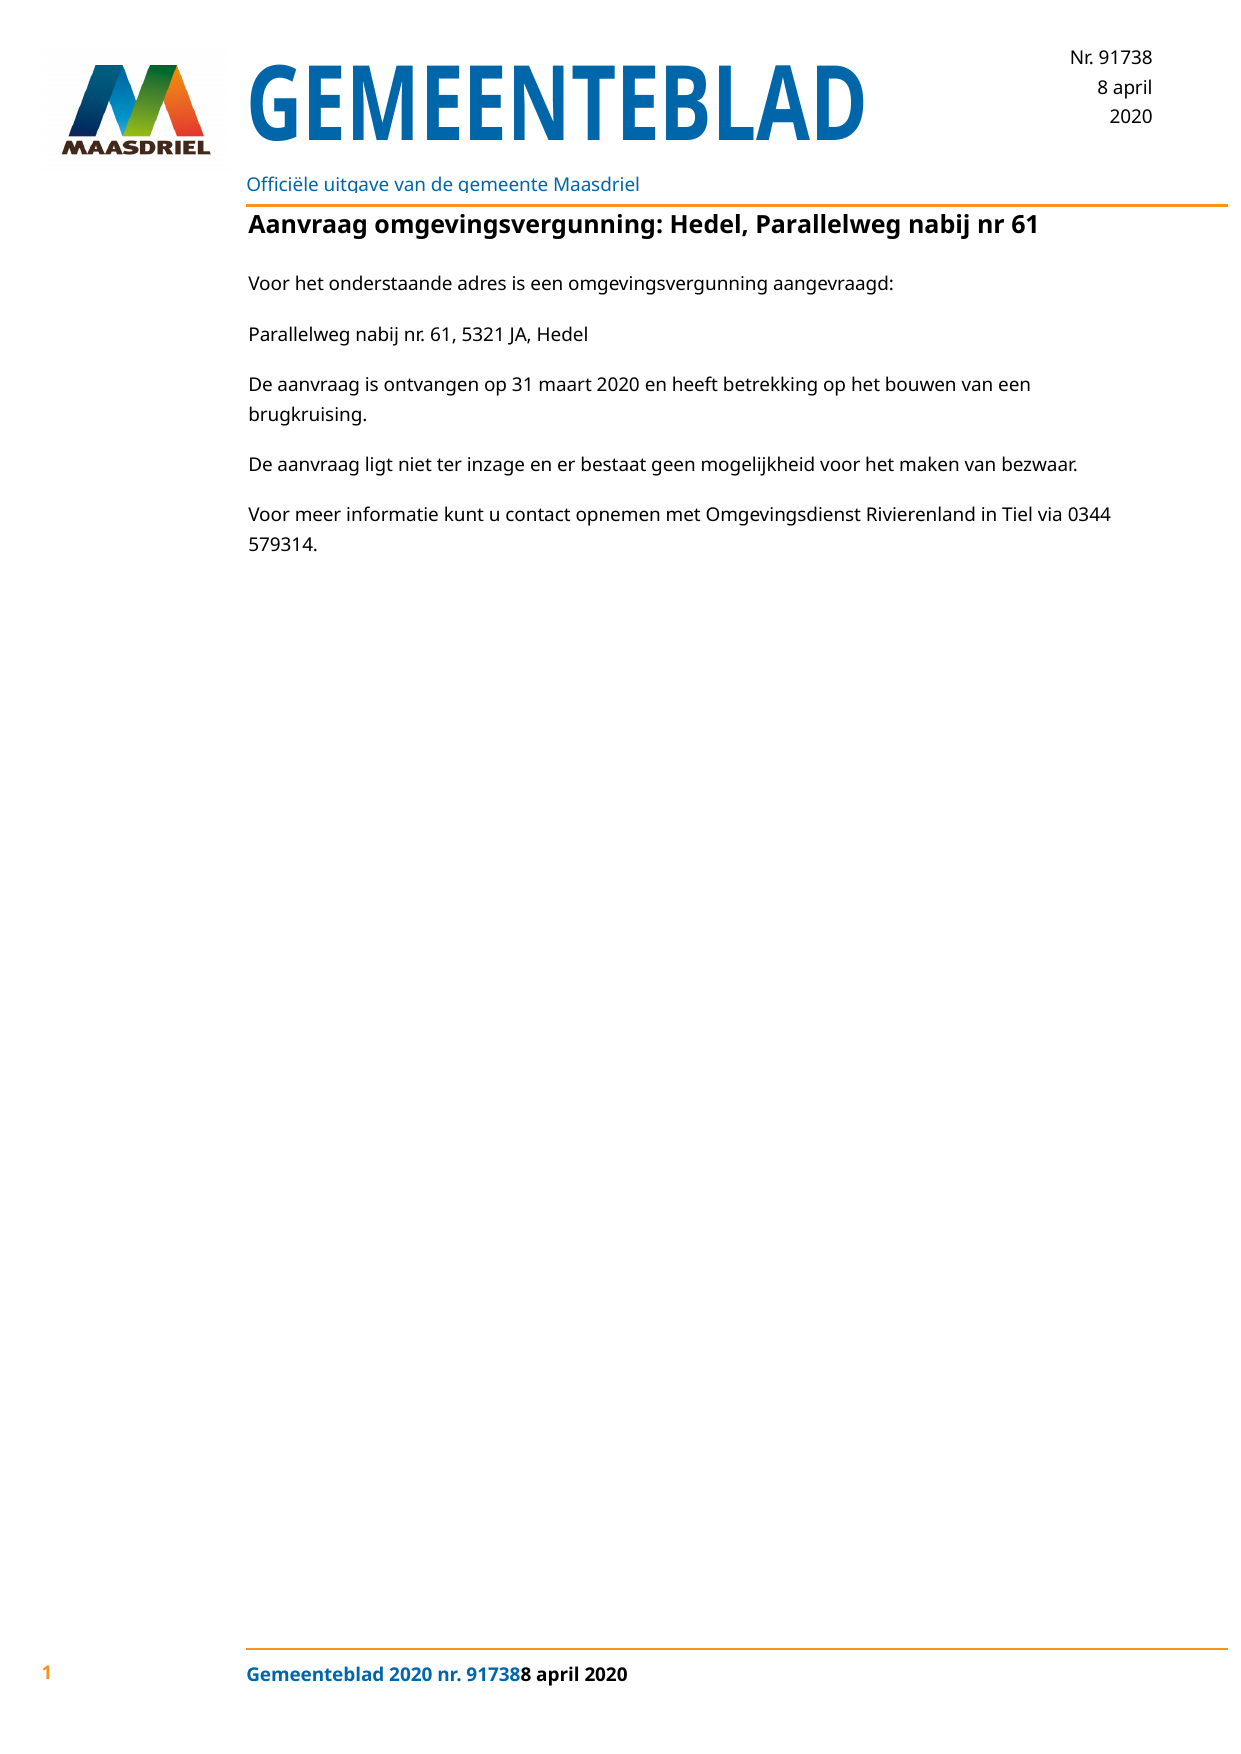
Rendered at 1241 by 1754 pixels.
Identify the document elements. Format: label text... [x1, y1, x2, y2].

picture [41, 47, 231, 172]
text Voor het onderstaande adres is een omgevingsvergunning aangevraagd: [248, 270, 1152, 296]
text De aanvraag ligt niet ter inzage en er bestaat geen mogelijkheid voor het maken van bezwaar. [248, 451, 1152, 477]
text Parallelweg nabij nr. 61, 5321 JA, Hedel [248, 321, 1152, 346]
text De aanvraag is ontvangen op 31 maart 2020 en heeft betrekking op het bouwen van een brugkruising. [248, 371, 1152, 426]
text Aanvraag omgevingsvergunning: Hedel, Parallelweg nabij nr 61 [248, 207, 1152, 241]
text Voor meer informatie kunt u contact opnemen met Omgevingsdienst Rivierenland in Tiel via 0344 579314. [248, 502, 1152, 557]
